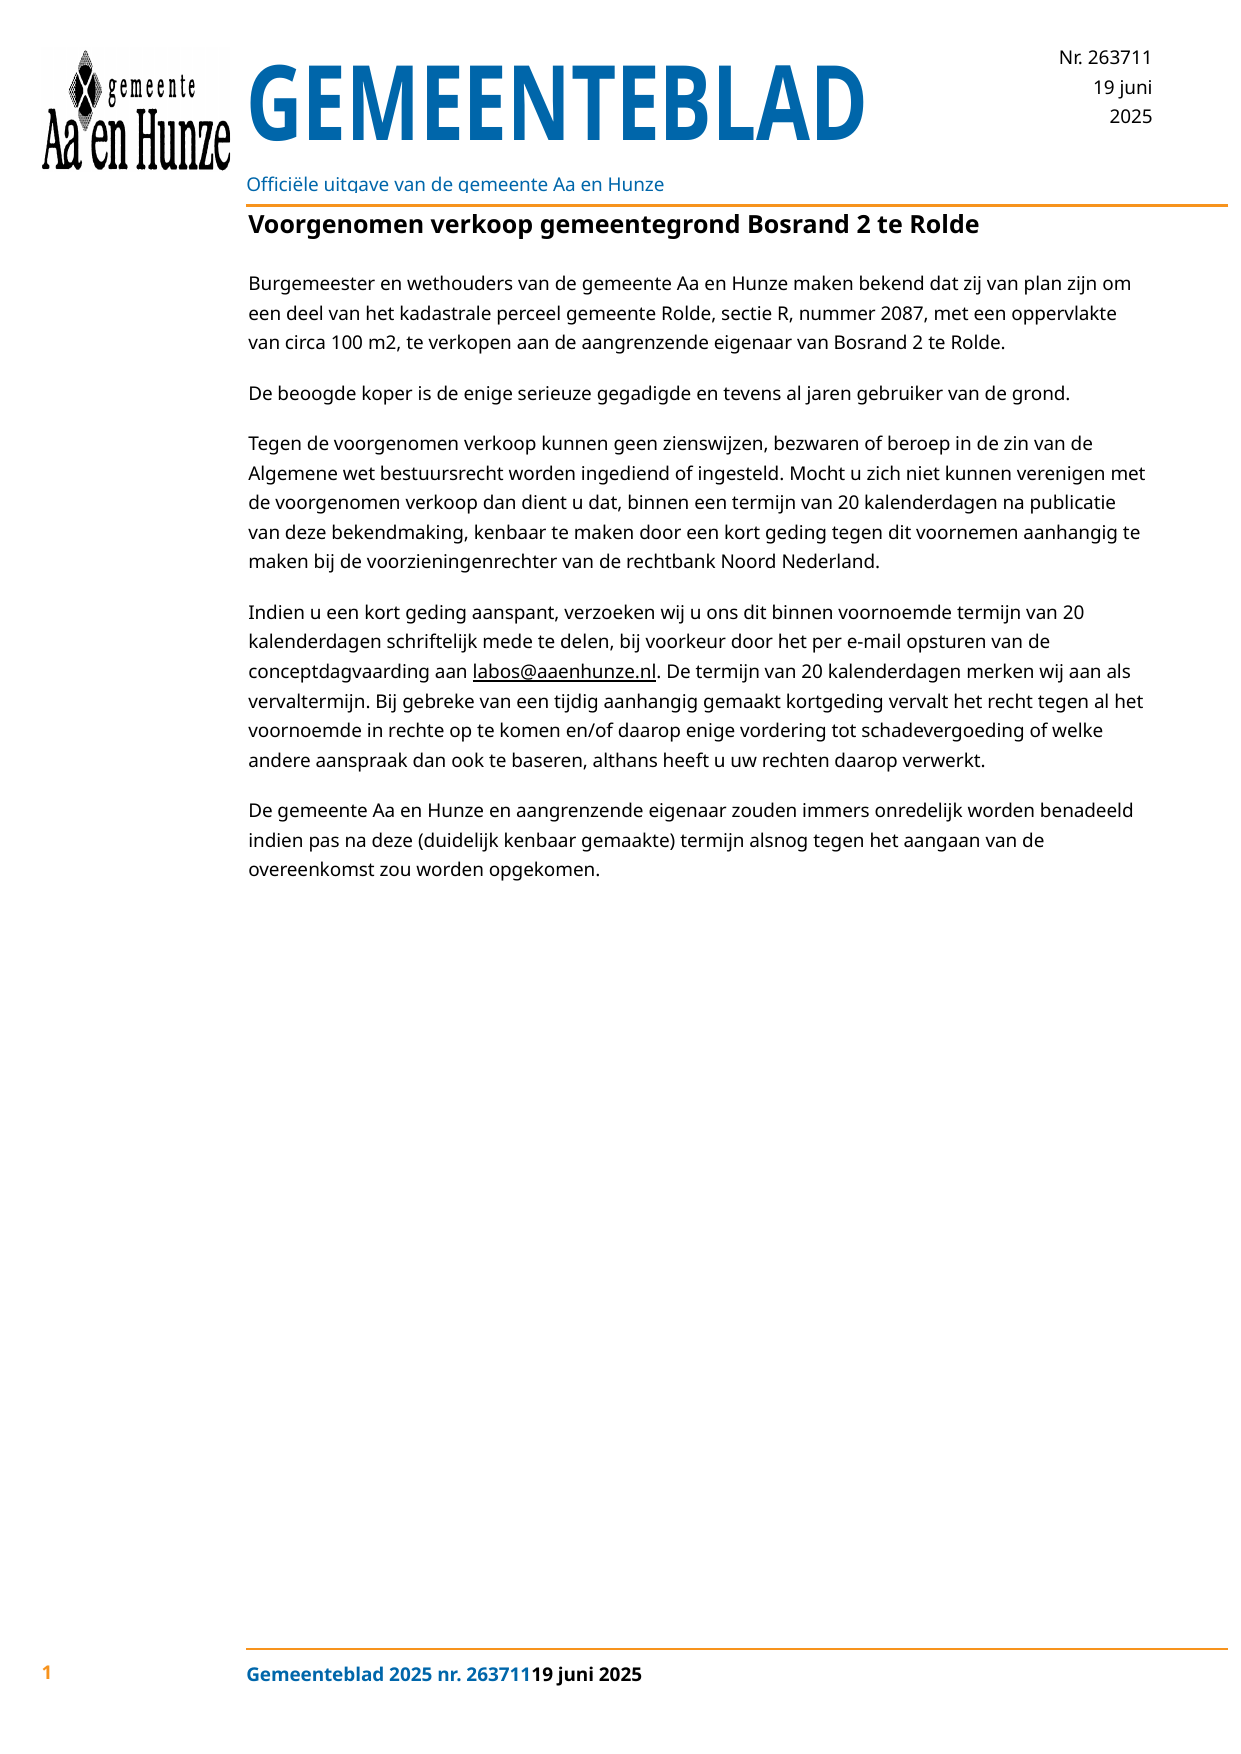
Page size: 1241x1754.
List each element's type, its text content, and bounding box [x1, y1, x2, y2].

text Tegen de voorgenomen verkoop kunnen geen zienswijzen, bezwaren of beroep in de zin van de Algemene wet bestuursrecht worden ingediend of ingesteld. Mocht u zich niet kunnen verenigen met de voorgenomen verkoop dan dient u dat, binnen een termijn van 20 kalenderdagen na publicatie van deze bekendmaking, kenbaar te maken door een kort geding tegen dit voornemen aanhangig te maken bij de voorzieningenrechter van de rechtbank Noord Nederland. [248, 430, 1152, 574]
text Indien u een kort geding aanspant, verzoeken wij u ons dit binnen voornoemde termijn van 20 kalenderdagen schriftelijk mede te delen, bij voorkeur door het per e-mail opsturen van de conceptdagvaarding aan labos@aaenhunze.nl. De termijn van 20 kalenderdagen merken wij aan als vervaltermijn. Bij gebreke van een tijdig aanhangig gemaakt kortgeding vervalt het recht tegen al het voornoemde in rechte op te komen en/of daarop enige vordering tot schadevergoeding of welke andere aanspraak dan ook te baseren, althans heeft u uw rechten daarop verwerkt. [248, 599, 1152, 773]
text Burgemeester en wethouders van de gemeente Aa en Hunze maken bekend dat zij van plan zijn om een deel van het kadastrale perceel gemeente Rolde, sectie R, nummer 2087, met een oppervlakte van circa 100 m2, te verkopen aan de aangrenzende eigenaar van Bosrand 2 te Rolde. [248, 270, 1152, 355]
text De gemeente Aa en Hunze en aangrenzende eigenaar zouden immers onredelijk worden benadeeld indien pas na deze (duidelijk kenbaar gemaakte) termijn alsnog tegen het aangaan van de overeenkomst zou worden opgekomen. [248, 797, 1152, 882]
text Voorgenomen verkoop gemeentegrond Bosrand 2 te Rolde [248, 207, 1152, 241]
text De beoogde koper is de enige serieuze gegadigde en tevens al jaren gebruiker van de grond. [248, 380, 1152, 406]
picture [41, 47, 231, 172]
